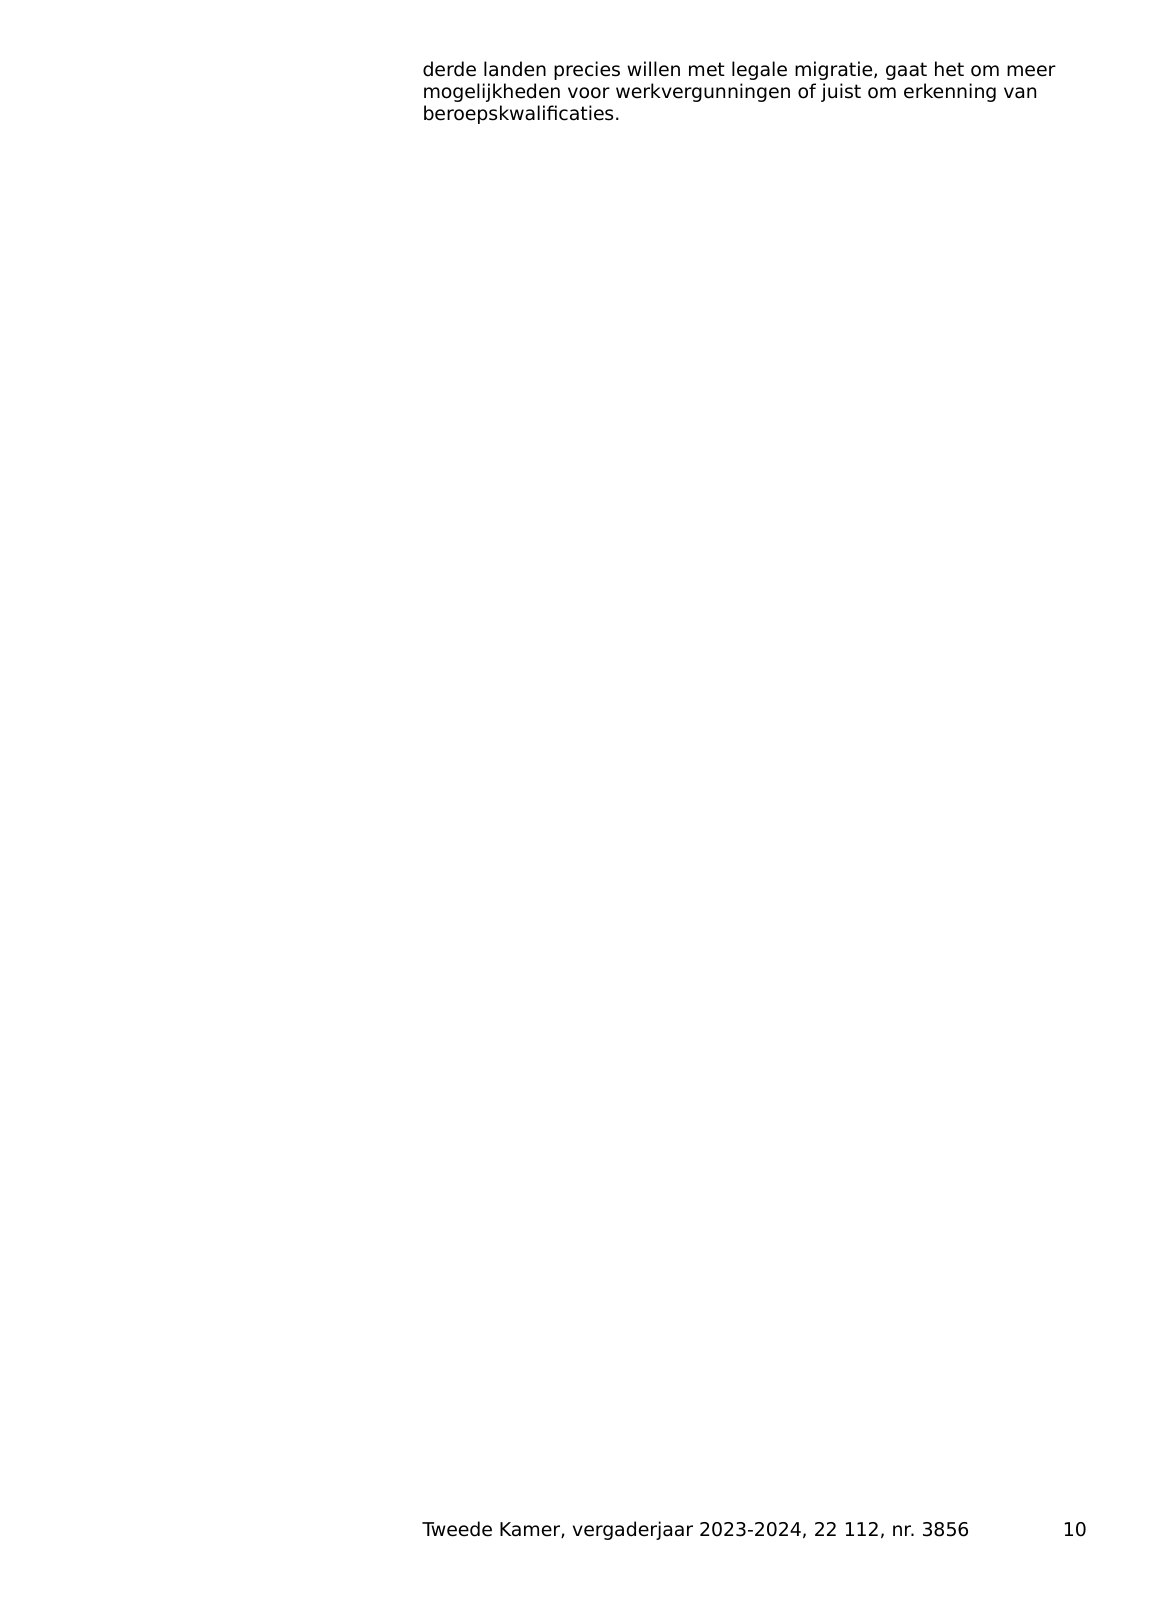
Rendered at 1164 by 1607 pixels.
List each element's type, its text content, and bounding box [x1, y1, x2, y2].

text derde landen precies willen met legale migratie, gaat het om meer mogelijkheden voor werkvergunningen of juist om erkenning van beroepskwalificaties. [422, 59, 1087, 125]
